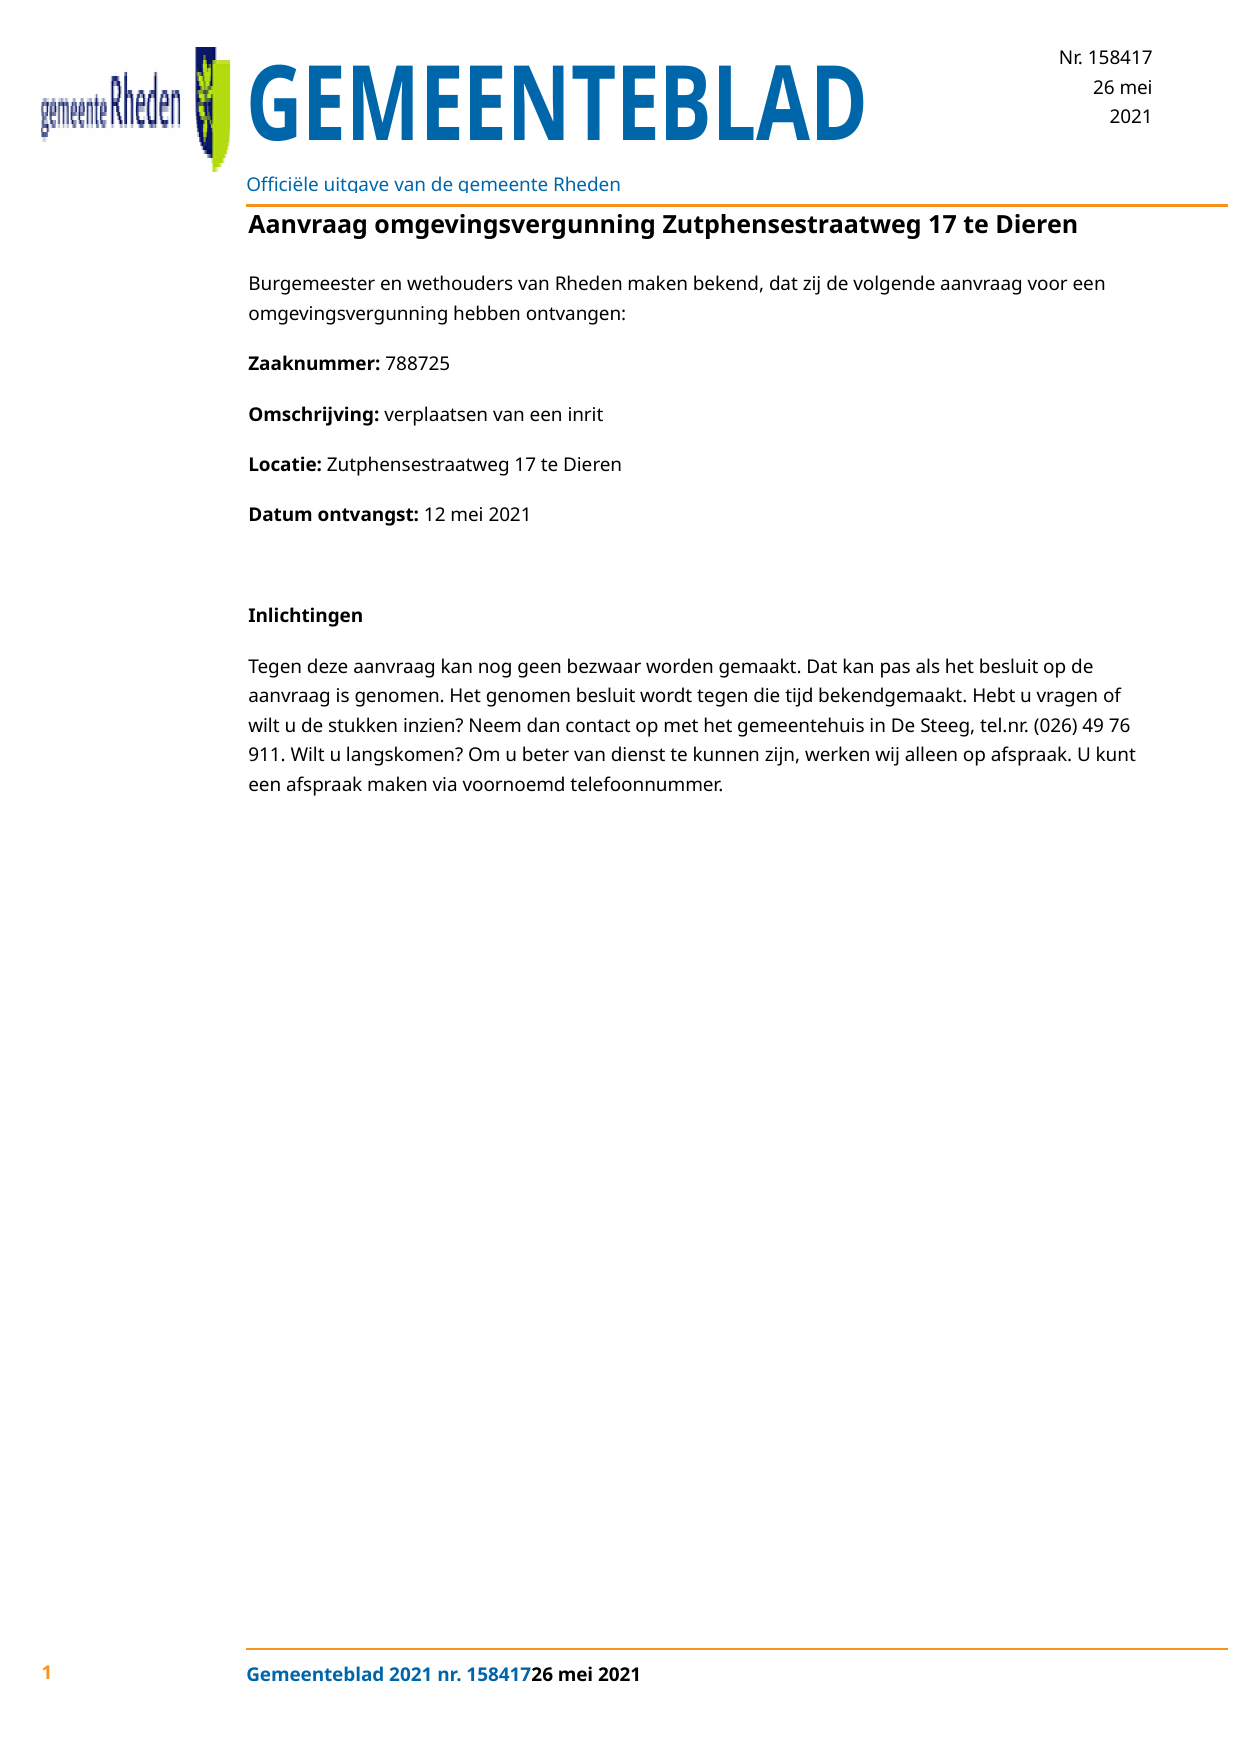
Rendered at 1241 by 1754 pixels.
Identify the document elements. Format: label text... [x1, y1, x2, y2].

text Locatie: Zutphensestraatweg 17 te Dieren [248, 451, 1152, 477]
text Datum ontvangst: 12 mei 2021 [248, 502, 1152, 527]
text Zaaknummer: 788725 [248, 350, 1152, 376]
text Tegen deze aanvraag kan nog geen bezwaar worden gemaakt. Dat kan pas als het besluit op de aanvraag is genomen. Het genomen besluit wordt tegen die tijd bekendgemaakt. Hebt u vragen of wilt u de stukken inzien? Neem dan contact op met het gemeentehuis in De Steeg, tel.nr. (026) 49 76 911. Wilt u langskomen? Om u beter van dienst te kunnen zijn, werken wij alleen op afspraak. U kunt een afspraak maken via voornoemd telefoonnummer. [248, 653, 1152, 797]
text Inlichtingen [248, 602, 1152, 628]
text Aanvraag omgevingsvergunning Zutphensestraatweg 17 te Dieren [248, 207, 1152, 241]
picture [41, 47, 231, 172]
text Burgemeester en wethouders van Rheden maken bekend, dat zij de volgende aanvraag voor een omgevingsvergunning hebben ontvangen: [248, 270, 1152, 326]
text Omschrijving: verplaatsen van een inrit [248, 401, 1152, 426]
